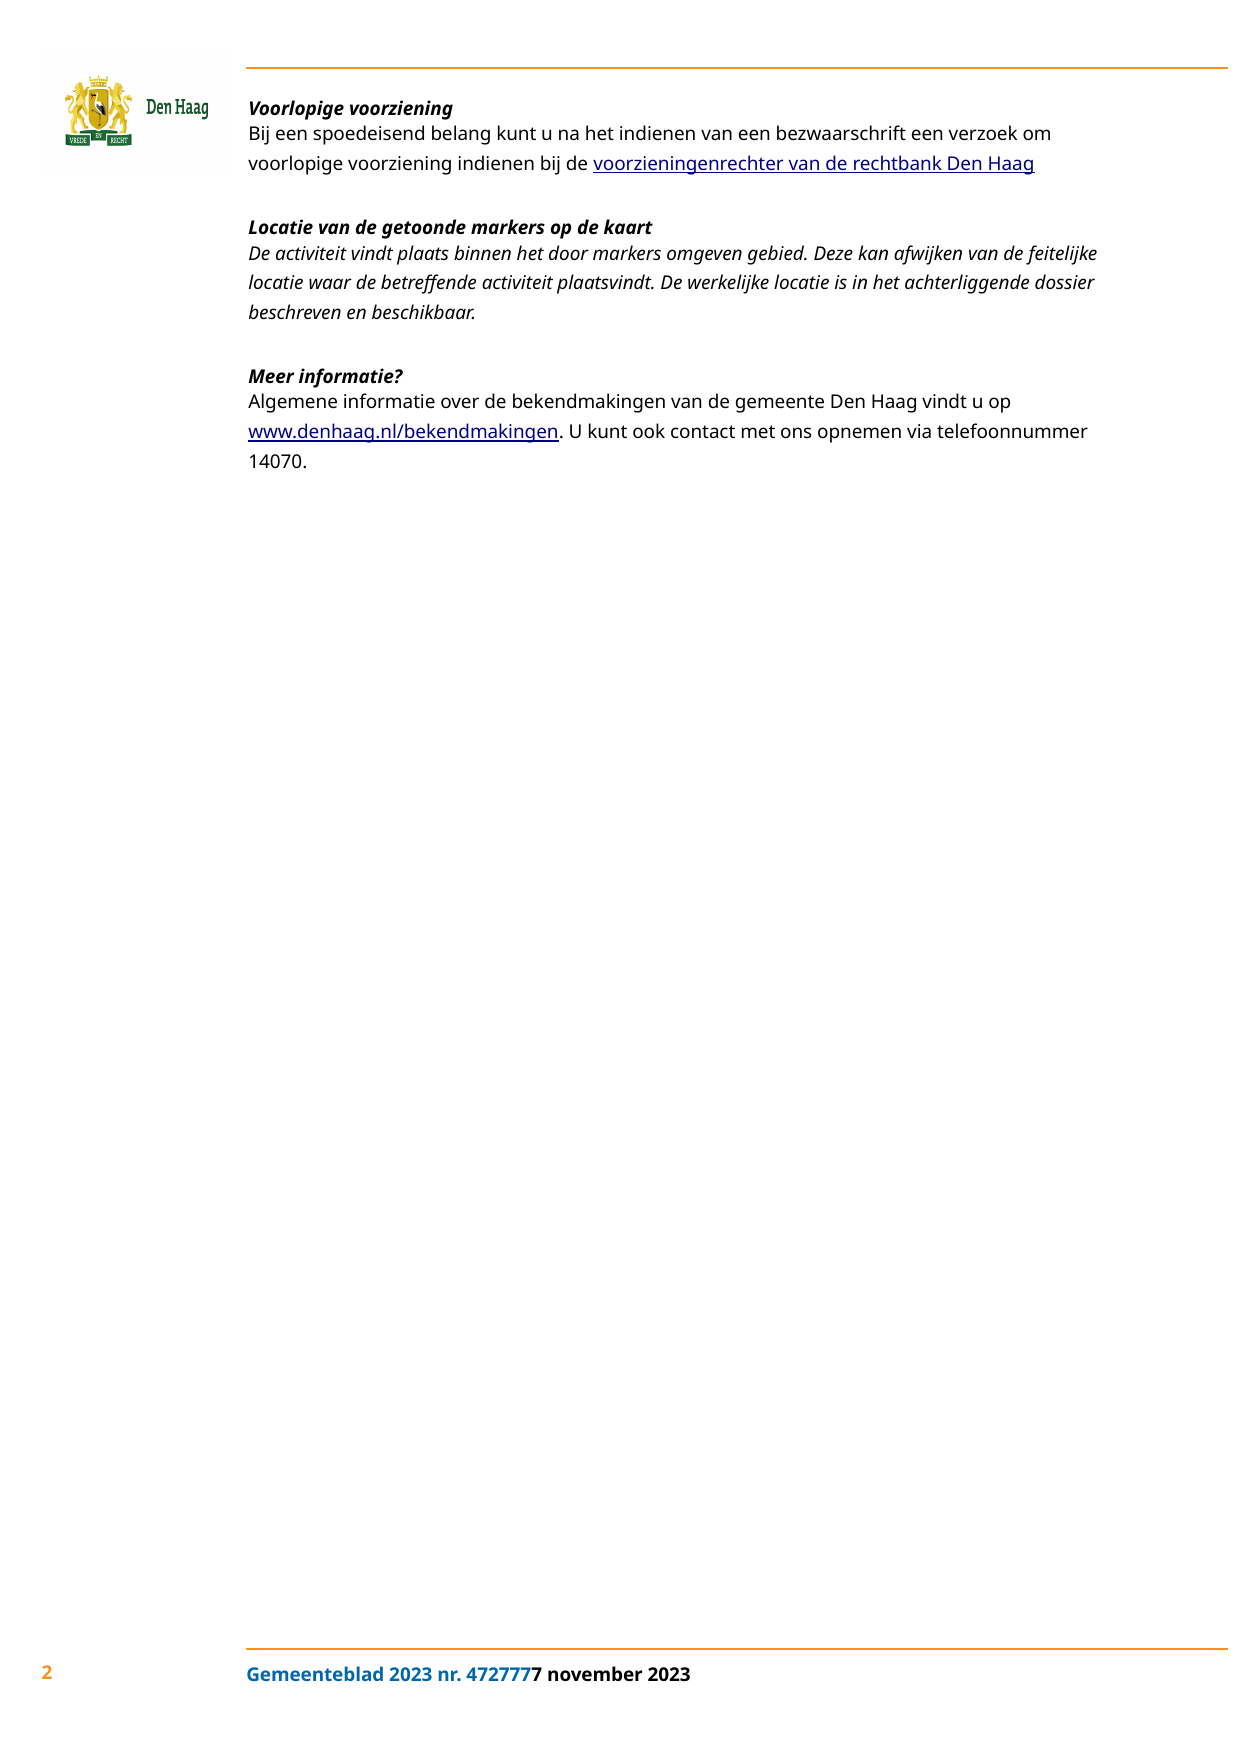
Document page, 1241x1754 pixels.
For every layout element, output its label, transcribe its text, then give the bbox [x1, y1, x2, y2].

text Locatie van de getoonde markers op de kaart [248, 214, 1152, 240]
text Meer informatie? [248, 363, 1152, 389]
text De activiteit vindt plaats binnen het door markers omgeven gebied. Deze kan afwijken van de feitelijke locatie waar de betreffende activiteit plaatsvindt. De werkelijke locatie is in het achterliggende dossier beschreven en beschikbaar. [248, 240, 1152, 325]
text Voorlopige voorziening [248, 95, 1152, 121]
text Bij een spoedeisend belang kunt u na het indienen van een bezwaarschrift een verzoek om voorlopige voorziening indienen bij de voorzieningenrechter van de rechtbank Den Haag [248, 121, 1152, 176]
picture [41, 47, 231, 172]
text Algemene informatie over de bekendmakingen van de gemeente Den Haag vindt u op www.denhaag.nl/bekendmakingen. U kunt ook contact met ons opnemen via telefoonnummer 14070. [248, 389, 1152, 473]
